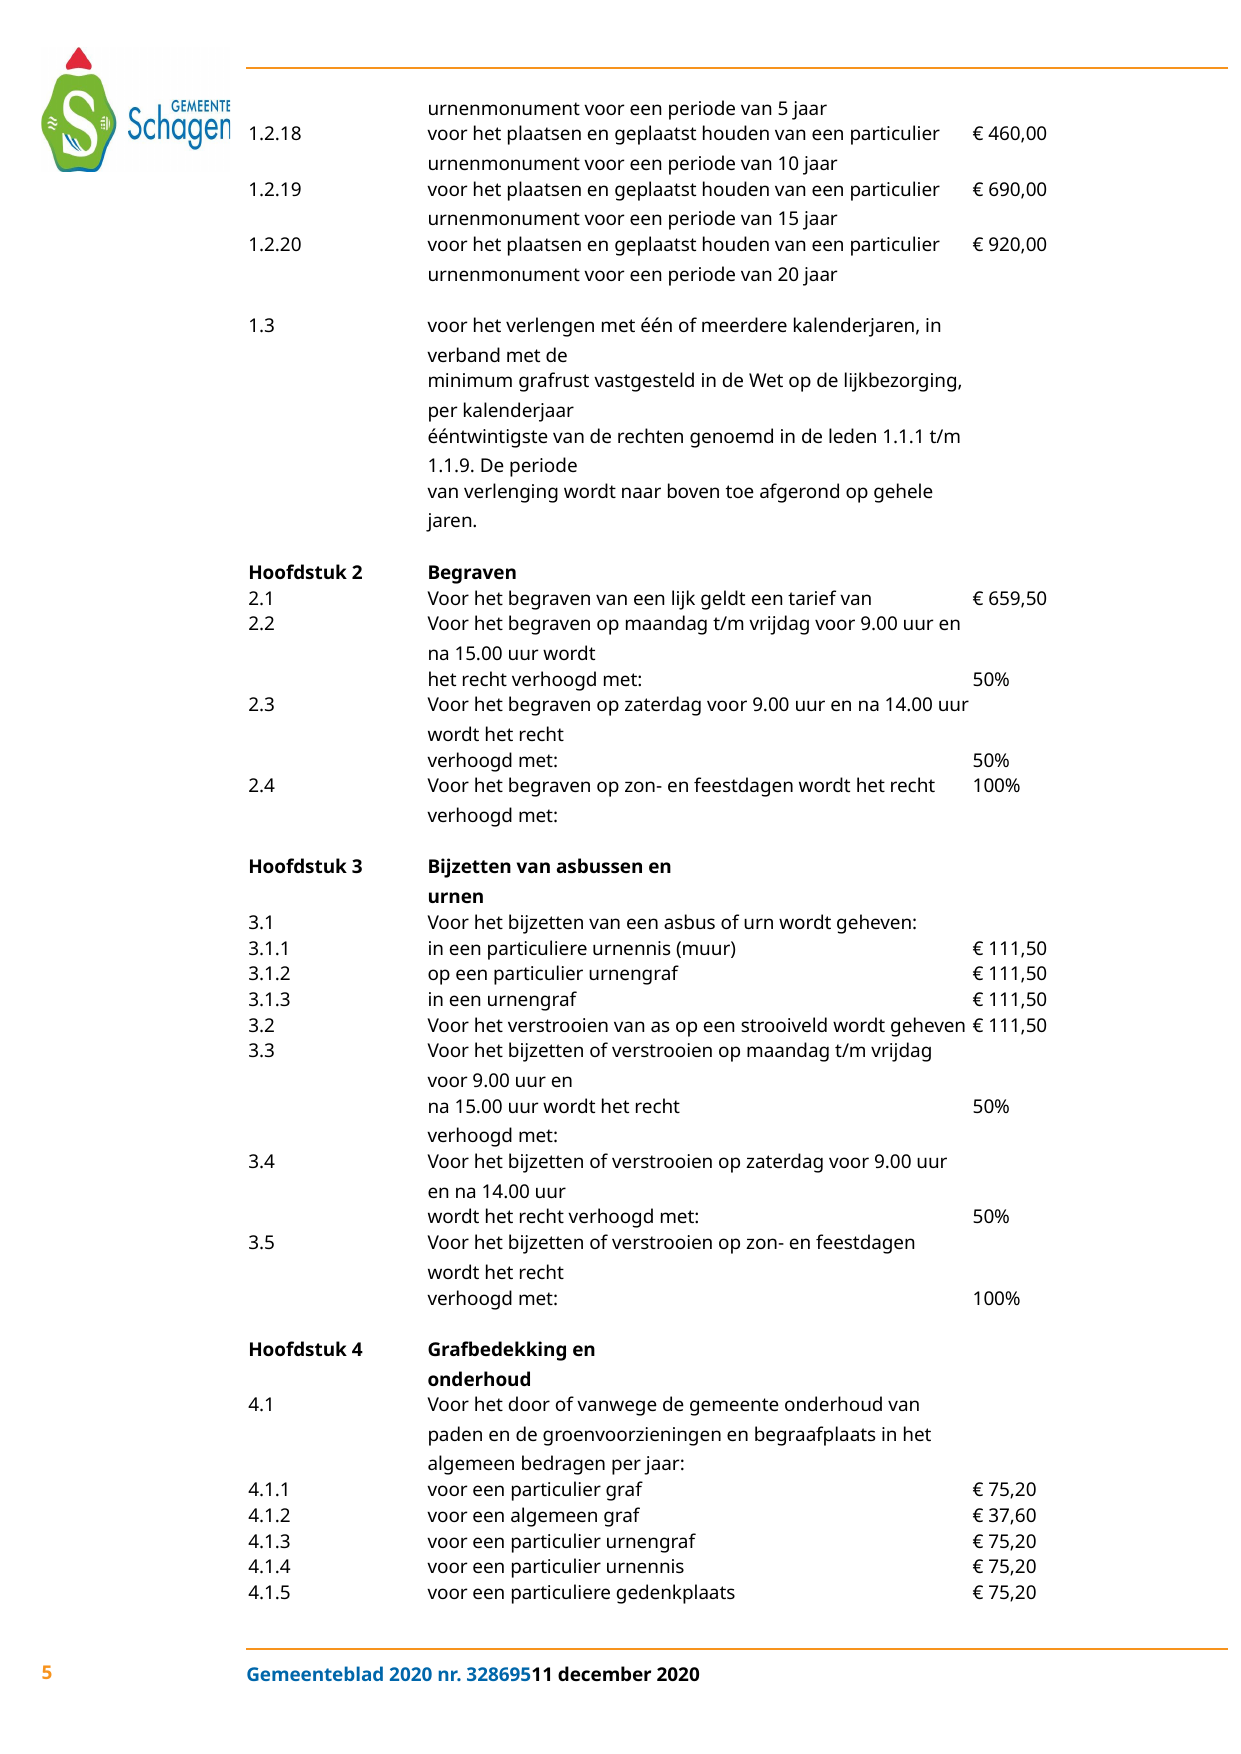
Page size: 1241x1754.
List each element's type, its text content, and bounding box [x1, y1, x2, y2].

table_cell in een particuliere urnennis (muur) [427, 935, 972, 961]
table_cell [248, 828, 427, 854]
table_cell Voor het bijzetten van een asbus of urn wordt geheven: [427, 909, 972, 935]
table_cell € 111,50 [973, 961, 1152, 986]
table_cell [248, 534, 427, 559]
picture [41, 47, 231, 172]
table_cell na 15.00 uur wordt het recht verhoogd met: [427, 1093, 700, 1148]
table_cell [248, 1093, 427, 1148]
table_cell Voor het begraven op maandag t/m vrijdag voor 9.00 uur en na 15.00 uur wordt [427, 611, 972, 666]
table_cell ééntwintigste van de rechten genoemd in de leden 1.1.1 t/m 1.1.9. De periode [427, 423, 972, 478]
table_cell Grafbedekking en onderhoud [427, 1336, 700, 1391]
table_cell [700, 828, 972, 854]
table_cell 4.1 [248, 1391, 427, 1476]
table_cell Voor het begraven op zaterdag voor 9.00 uur en na 14.00 uur wordt het recht [427, 692, 972, 747]
table_cell Voor het bijzetten of verstrooien op zon- en feestdagen wordt het recht [427, 1229, 972, 1285]
table_cell 4.1.4 [248, 1554, 427, 1579]
table_cell € 75,20 [973, 1528, 1152, 1553]
table_cell 3.1.1 [248, 935, 427, 961]
table_cell 50% [973, 1204, 1152, 1229]
table_cell 1.3 [248, 312, 427, 367]
table_cell voor een particuliere gedenkplaats [427, 1579, 972, 1605]
table_cell [427, 286, 700, 312]
table_cell [700, 666, 972, 692]
table_cell € 111,50 [973, 1012, 1152, 1038]
table_cell Bijzetten van asbussen en urnen [427, 854, 700, 909]
table_cell [248, 1285, 427, 1310]
table_cell voor een particulier graf [427, 1476, 972, 1502]
table_cell [248, 368, 427, 423]
table_cell voor het plaatsen en geplaatst houden van een particulier urnenmonument voor een periode van 15 jaar [427, 176, 972, 231]
table_cell [973, 368, 1152, 423]
table_cell in een urnengraf [427, 986, 972, 1012]
table_cell € 690,00 [973, 176, 1152, 231]
table_cell [700, 854, 972, 909]
table_cell [248, 478, 427, 533]
table_cell [248, 747, 427, 773]
table_cell [248, 1204, 427, 1229]
table_cell [973, 1229, 1152, 1285]
table_cell Voor het begraven van een lijk geldt een tarief van [427, 585, 972, 611]
table_cell voor een particulier urnengraf [427, 1528, 972, 1553]
table_cell € 75,20 [973, 1554, 1152, 1579]
table_cell het recht verhoogd met: [427, 666, 700, 692]
table_cell 50% [973, 747, 1152, 773]
table_cell 50% [973, 666, 1152, 692]
table_cell voor het plaatsen en geplaatst houden van een particulier urnenmonument voor een periode van 10 jaar [427, 121, 972, 176]
table_cell [700, 1093, 972, 1148]
table_cell 3.1 [248, 909, 427, 935]
table_cell 1.2.18 [248, 121, 427, 176]
table_cell van verlenging wordt naar boven toe afgerond op gehele jaren. [427, 478, 972, 533]
table_cell Hoofdstuk 3 [248, 854, 427, 909]
table_cell 3.3 [248, 1038, 427, 1093]
table_cell 4.1.3 [248, 1528, 427, 1553]
table_cell Hoofdstuk 2 [248, 559, 427, 585]
table_cell € 460,00 [973, 121, 1152, 176]
table_cell voor het plaatsen en geplaatst houden van een particulier urnenmonument voor een periode van 20 jaar [427, 231, 972, 286]
table_cell € 75,20 [973, 1579, 1152, 1605]
table_cell [427, 534, 972, 559]
table_cell 3.4 [248, 1148, 427, 1204]
table_cell [973, 423, 1152, 478]
table_cell [248, 666, 427, 692]
table_cell [700, 286, 972, 312]
table_cell 100% [973, 1285, 1152, 1310]
table_cell [973, 534, 1152, 559]
table_cell [973, 312, 1152, 367]
table_cell [248, 1310, 427, 1336]
table_cell Hoofdstuk 4 [248, 1336, 427, 1391]
table_cell 2.4 [248, 773, 427, 828]
table_cell [973, 478, 1152, 533]
table_cell € 920,00 [973, 231, 1152, 286]
table_cell voor een particulier urnennis [427, 1554, 972, 1579]
table_cell 1.2.20 [248, 231, 427, 286]
table_cell verhoogd met: [427, 747, 700, 773]
table_cell 100% [973, 773, 1152, 828]
table_cell € 111,50 [973, 986, 1152, 1012]
table_cell [700, 1285, 972, 1310]
table_cell 4.1.5 [248, 1579, 427, 1605]
table_cell urnenmonument voor een periode van 5 jaar [427, 95, 972, 121]
table_cell 2.2 [248, 611, 427, 666]
table_cell [973, 1336, 1152, 1391]
table_cell [248, 423, 427, 478]
table_cell [973, 828, 1152, 854]
table_cell wordt het recht verhoogd met: [427, 1204, 700, 1229]
table_cell € 75,20 [973, 1476, 1152, 1502]
table_cell [973, 854, 1152, 909]
table_cell [973, 611, 1152, 666]
table_cell [248, 95, 427, 121]
table_cell 4.1.2 [248, 1502, 427, 1528]
table_cell voor het verlengen met één of meerdere kalenderjaren, in verband met de [427, 312, 972, 367]
table_cell minimum grafrust vastgesteld in de Wet op de lijkbezorging, per kalenderjaar [427, 368, 972, 423]
table_cell 2.1 [248, 585, 427, 611]
table_cell 3.2 [248, 1012, 427, 1038]
table_cell 3.5 [248, 1229, 427, 1285]
table_cell [427, 1310, 700, 1336]
table_cell voor een algemeen graf [427, 1502, 972, 1528]
table_cell 1.2.19 [248, 176, 427, 231]
table_cell € 659,50 [973, 585, 1152, 611]
table_cell [700, 747, 972, 773]
table_cell [973, 1038, 1152, 1093]
table_cell [700, 1204, 972, 1229]
table_cell verhoogd met: [427, 1285, 700, 1310]
table_cell [973, 559, 1152, 585]
table_cell [973, 1310, 1152, 1336]
table_cell [973, 95, 1152, 121]
table_cell € 111,50 [973, 935, 1152, 961]
table_cell Voor het bijzetten of verstrooien op zaterdag voor 9.00 uur en na 14.00 uur [427, 1148, 972, 1204]
table_cell [973, 692, 1152, 747]
table_cell 3.1.2 [248, 961, 427, 986]
table_cell [973, 286, 1152, 312]
table_cell Voor het begraven op zon- en feestdagen wordt het recht verhoogd met: [427, 773, 972, 828]
table_cell [973, 1148, 1152, 1204]
table_cell [427, 828, 700, 854]
table_cell op een particulier urnengraf [427, 961, 972, 986]
table_cell € 37,60 [973, 1502, 1152, 1528]
table_cell Begraven [427, 559, 700, 585]
table_cell 4.1.1 [248, 1476, 427, 1502]
table_cell Voor het verstrooien van as op een strooiveld wordt geheven [427, 1012, 972, 1038]
table_cell [973, 1391, 1152, 1476]
table_cell 2.3 [248, 692, 427, 747]
table_cell 50% [973, 1093, 1152, 1148]
table_cell [248, 286, 427, 312]
table_cell 3.1.3 [248, 986, 427, 1012]
table_cell [700, 1310, 972, 1336]
table_cell [973, 909, 1152, 935]
table_cell [700, 559, 972, 585]
table_cell Voor het bijzetten of verstrooien op maandag t/m vrijdag voor 9.00 uur en [427, 1038, 972, 1093]
table_cell [700, 1336, 972, 1391]
table_cell Voor het door of vanwege de gemeente onderhoud van paden en de groenvoorzieningen en begraafplaats in het algemeen bedragen per jaar: [427, 1391, 972, 1476]
